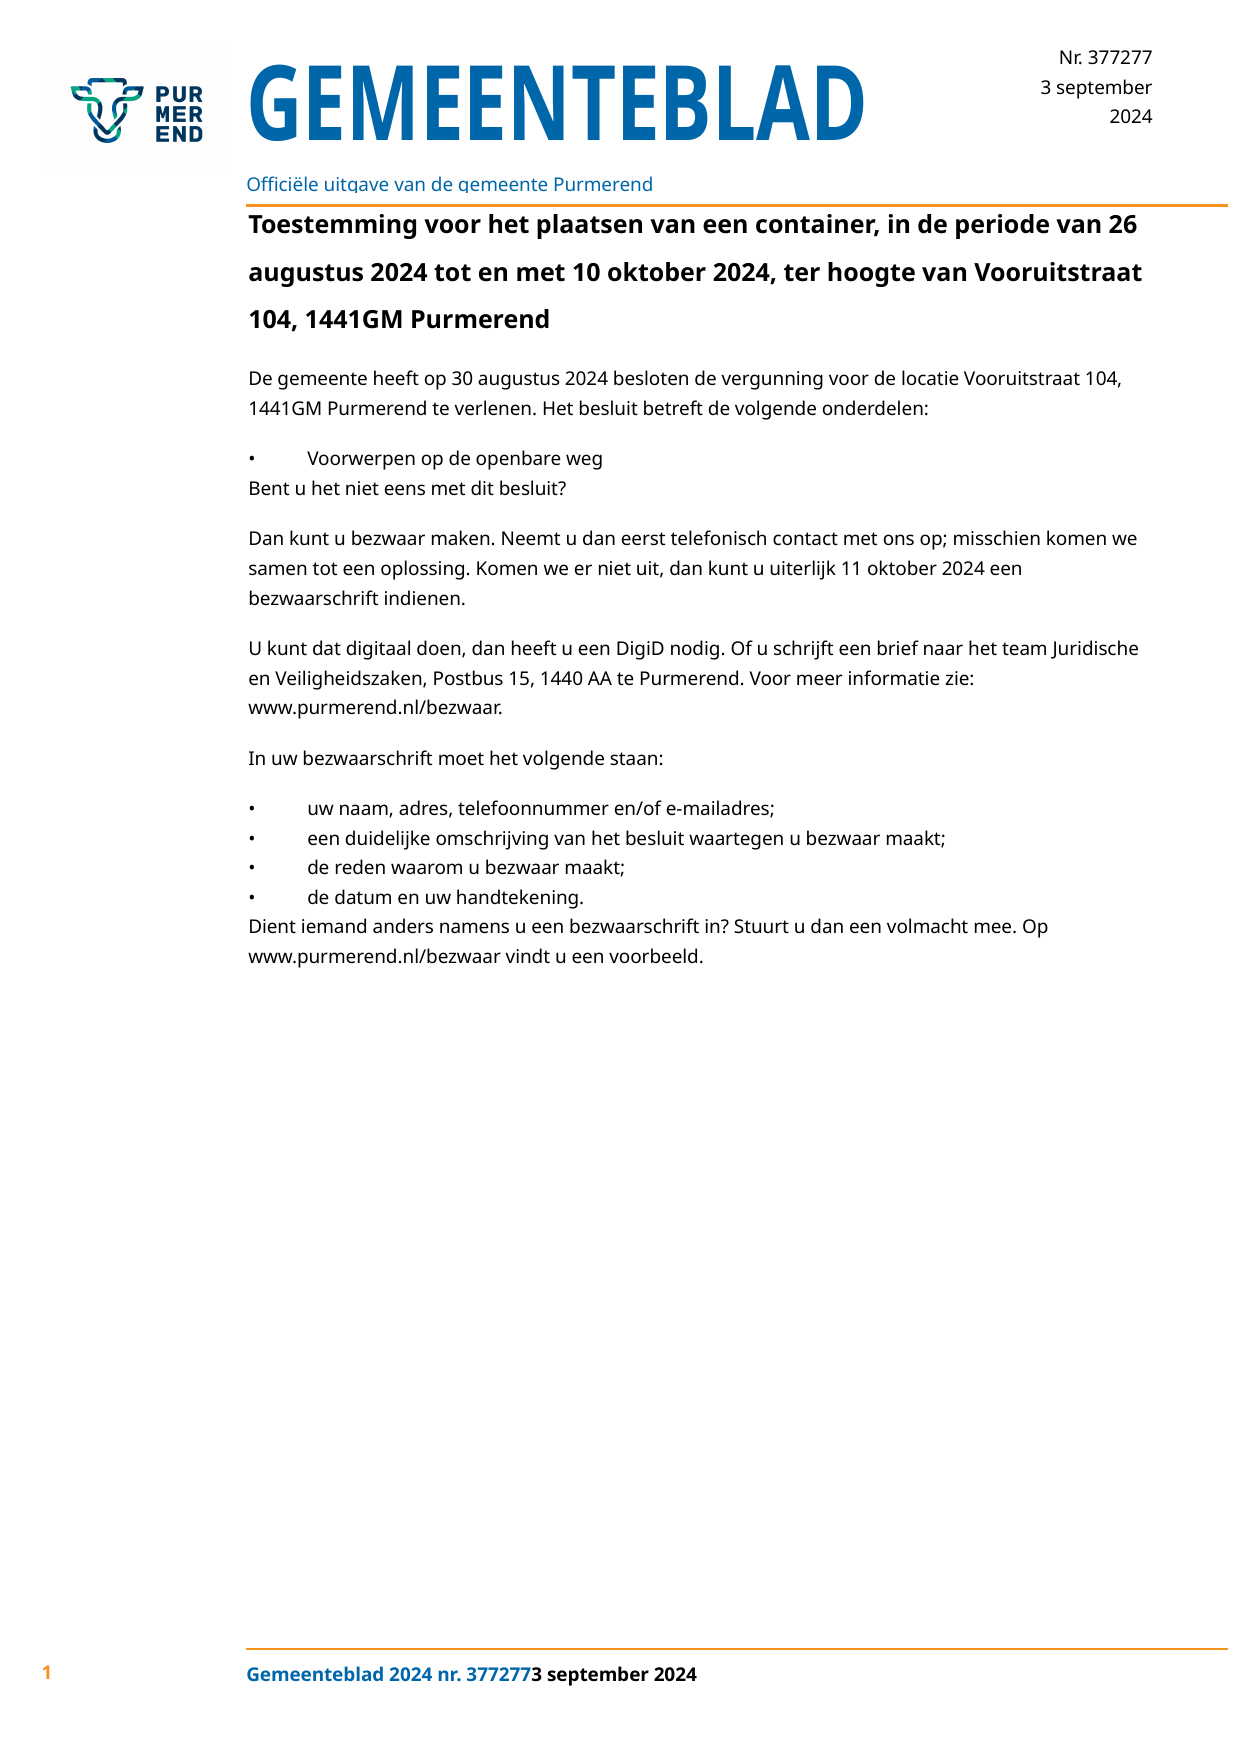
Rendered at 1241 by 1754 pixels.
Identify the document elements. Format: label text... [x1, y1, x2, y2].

list de reden waarom u bezwaar maakt; [248, 854, 1152, 880]
text Dan kunt u bezwaar maken. Neemt u dan eerst telefonisch contact met ons op; misschien komen we samen tot een oplossing. Komen we er niet uit, dan kunt u uiterlijk 11 oktober 2024 een bezwaarschrift indienen. [248, 526, 1152, 610]
text Toestemming voor het plaatsen van een container, in de periode van 26 augustus 2024 tot en met 10 oktober 2024, ter hoogte van Vooruitstraat 104, 1441GM Purmerend [248, 207, 1152, 336]
list een duidelijke omschrijving van het besluit waartegen u bezwaar maakt; [248, 825, 1152, 850]
text U kunt dat digitaal doen, dan heeft u een DigiD nodig. Of u schrijft een brief naar het team Juridische en Veiligheidszaken, Postbus 15, 1440 AA te Purmerend. Voor meer informatie zie: www.purmerend.nl/bezwaar. [248, 635, 1152, 720]
list de datum en uw handtekening. [248, 884, 1152, 909]
text Dient iemand anders namens u een bezwaarschrift in? Stuurt u dan een volmacht mee. Op www.purmerend.nl/bezwaar vindt u een voorbeeld. [248, 913, 1152, 969]
picture [41, 47, 231, 172]
text De gemeente heeft op 30 augustus 2024 besloten de vergunning voor de locatie Vooruitstraat 104, 1441GM Purmerend te verlenen. Het besluit betreft de volgende onderdelen: [248, 366, 1152, 421]
list Voorwerpen op de openbare weg [248, 446, 1152, 471]
text Bent u het niet eens met dit besluit? [248, 475, 1152, 501]
text In uw bezwaarschrift moet het volgende staan: [248, 745, 1152, 770]
list uw naam, adres, telefoonnummer en/of e-mailadres; [248, 795, 1152, 821]
